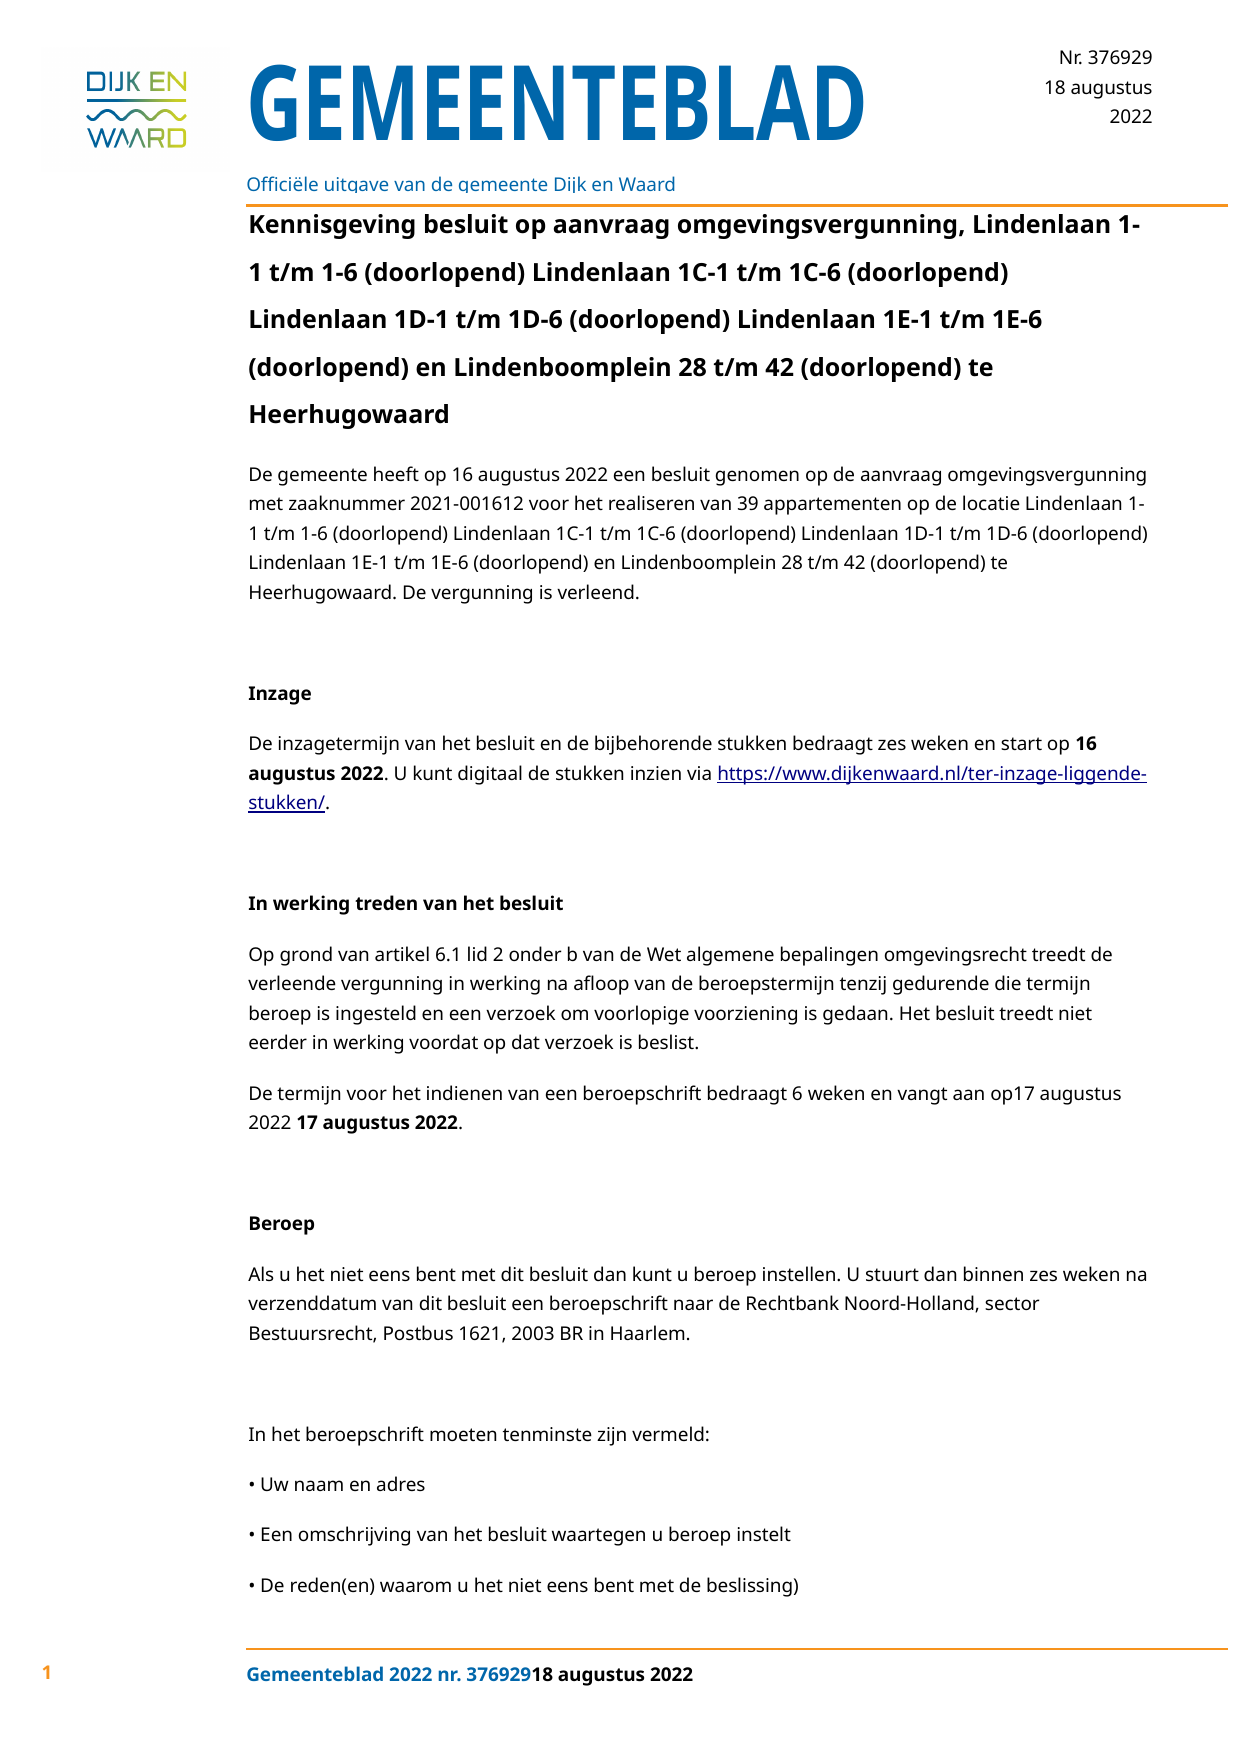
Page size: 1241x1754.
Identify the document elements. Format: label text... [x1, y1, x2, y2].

text • Een omschrijving van het besluit waartegen u beroep instelt [248, 1522, 1152, 1547]
text • De reden(en) waarom u het niet eens bent met de beslissing) [248, 1572, 1152, 1598]
picture [41, 47, 231, 172]
text In het beroepschrift moeten tenminste zijn vermeld: [248, 1421, 1152, 1446]
text Kennisgeving besluit op aanvraag omgevingsvergunning, Lindenlaan 1-1 t/m 1-6 (doorlopend) Lindenlaan 1C-1 t/m 1C-6 (doorlopend) Lindenlaan 1D-1 t/m 1D-6 (doorlopend) Lindenlaan 1E-1 t/m 1E-6 (doorlopend) en Lindenboomplein 28 t/m 42 (doorlopend) te Heerhugowaard [248, 207, 1152, 431]
text Beroep [248, 1210, 1152, 1236]
text De gemeente heeft op 16 augustus 2022 een besluit genomen op de aanvraag omgevingsvergunning met zaaknummer 2021-001612 voor het realiseren van 39 appartementen op de locatie Lindenlaan 1-1 t/m 1-6 (doorlopend) Lindenlaan 1C-1 t/m 1C-6 (doorlopend) Lindenlaan 1D-1 t/m 1D-6 (doorlopend) Lindenlaan 1E-1 t/m 1E-6 (doorlopend) en Lindenboomplein 28 t/m 42 (doorlopend) te Heerhugowaard. De vergunning is verleend. [248, 461, 1152, 605]
text In werking treden van het besluit [248, 890, 1152, 916]
text Als u het niet eens bent met dit besluit dan kunt u beroep instellen. U stuurt dan binnen zes weken na verzenddatum van dit besluit een beroepschrift naar de Rechtbank Noord-Holland, sector Bestuursrecht, Postbus 1621, 2003 BR in Haarlem. [248, 1261, 1152, 1346]
text Op grond van artikel 6.1 lid 2 onder b van de Wet algemene bepalingen omgevingsrecht treedt de verleende vergunning in werking na afloop van de beroepstermijn tenzij gedurende die termijn beroep is ingesteld en een verzoek om voorlopige voorziening is gedaan. Het besluit treedt niet eerder in werking voordat op dat verzoek is beslist. [248, 941, 1152, 1055]
text Inzage [248, 680, 1152, 706]
text De termijn voor het indienen van een beroepschrift bedraagt 6 weken en vangt aan op17 augustus 2022 17 augustus 2022. [248, 1080, 1152, 1135]
text • Uw naam en adres [248, 1471, 1152, 1497]
text De inzagetermijn van het besluit en de bijbehorende stukken bedraagt zes weken en start op 16 augustus 2022. U kunt digitaal de stukken inzien via https://www.dijkenwaard.nl/ter-inzage-liggende-stukken/. [248, 730, 1152, 815]
